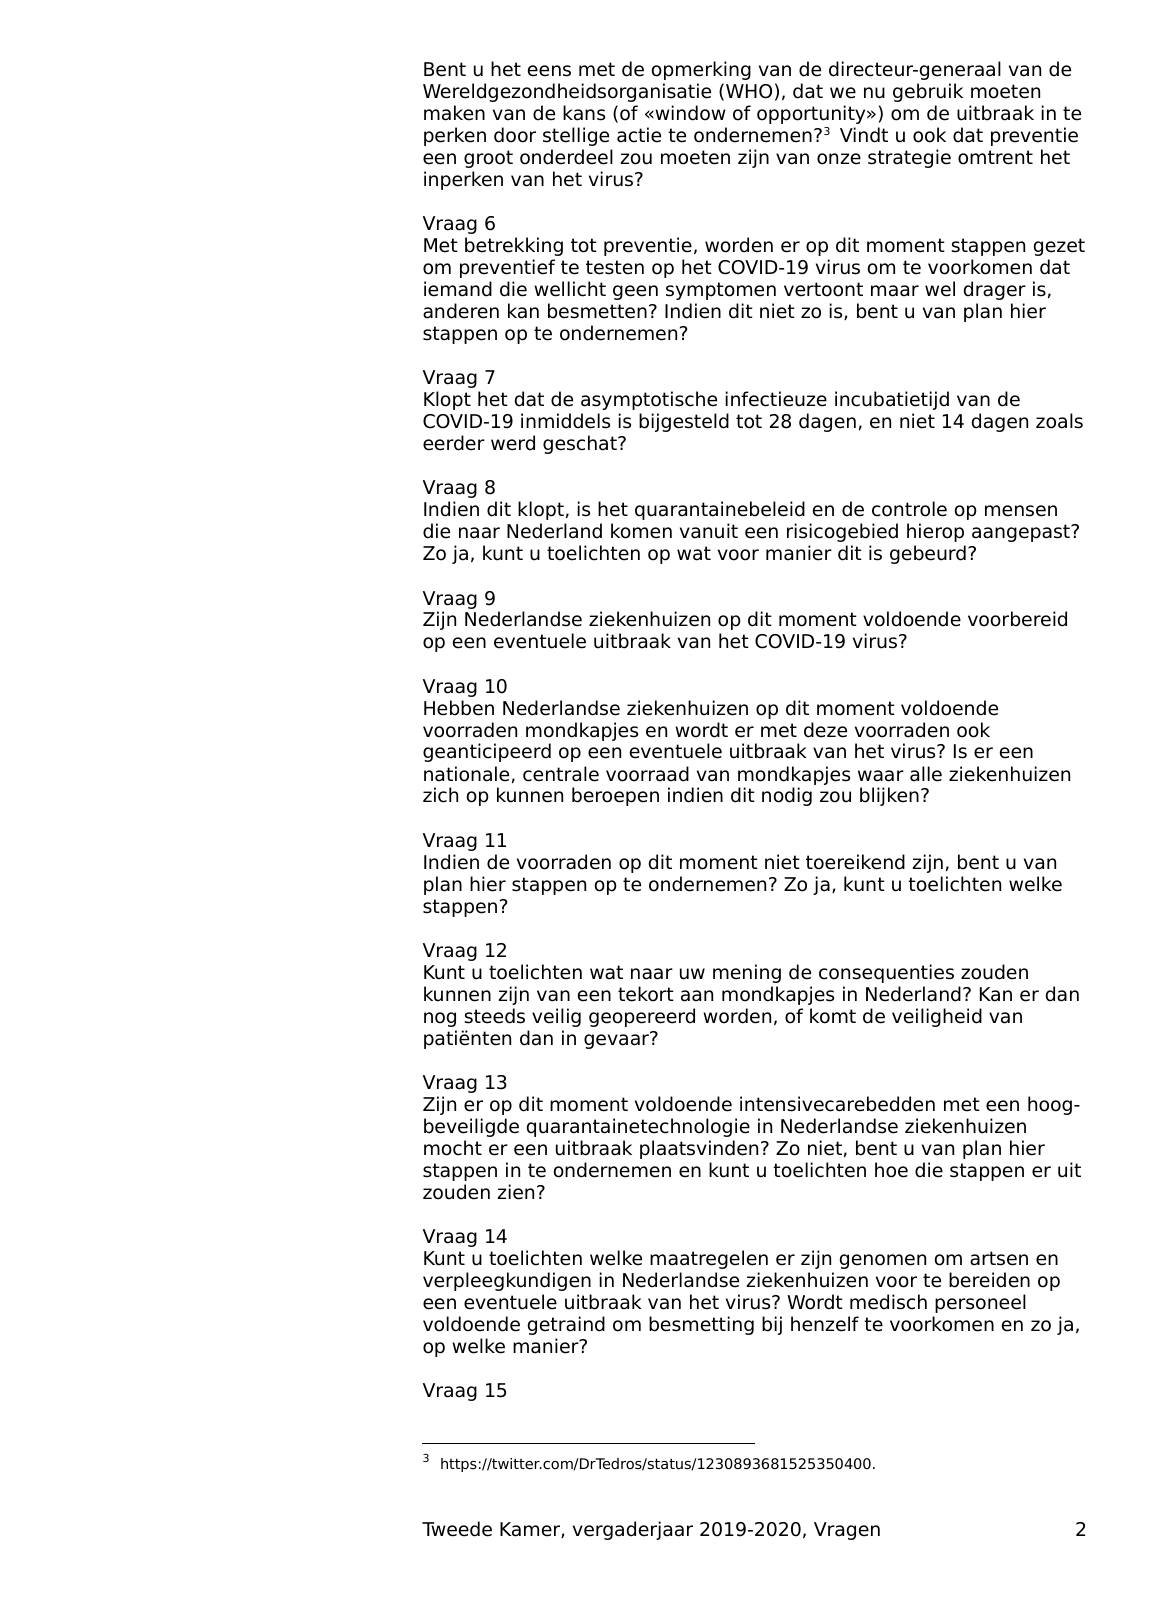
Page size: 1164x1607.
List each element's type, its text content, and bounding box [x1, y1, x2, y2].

text Vraag 9 [422, 587, 1087, 609]
text Vraag 15 [422, 1380, 1087, 1402]
text Kunt u toelichten welke maatregelen er zijn genomen om artsen en verpleegkundigen in Nederlandse ziekenhuizen voor te bereiden op een eventuele uitbraak van het virus? Wordt medisch personeel voldoende getraind om besmetting bij henzelf te voorkomen en zo ja, op welke manier? [422, 1248, 1087, 1358]
text Zijn Nederlandse ziekenhuizen op dit moment voldoende voorbereid op een eventuele uitbraak van het COVID-19 virus? [422, 609, 1087, 653]
text Hebben Nederlandse ziekenhuizen op dit moment voldoende voorraden mondkapjes en wordt er met deze voorraden ook geanticipeerd op een eventuele uitbraak van het virus? Is er een nationale, centrale voorraad van mondkapjes waar alle ziekenhuizen zich op kunnen beroepen indien dit nodig zou blijken? [422, 697, 1087, 807]
text Bent u het eens met de opmerking van de directeur-generaal van de Wereldgezondheidsorganisatie (WHO), dat we nu gebruik moeten maken van de kans (of «window of opportunity») om de uitbraak in te perken door stellige actie te ondernemen? Vindt u ook dat preventie een groot onderdeel zou moeten zijn van onze strategie omtrent het inperken van het virus? [422, 59, 1087, 191]
text Vraag 14 [422, 1226, 1087, 1248]
text Kunt u toelichten wat naar uw mening de consequenties zouden kunnen zijn van een tekort aan mondkapjes in Nederland? Kan er dan nog steeds veilig geopereerd worden, of komt de veiligheid van patiënten dan in gevaar? [422, 962, 1087, 1049]
text Vraag 13 [422, 1072, 1087, 1094]
text Vraag 6 [422, 213, 1087, 235]
text Indien de voorraden op dit moment niet toereikend zijn, bent u van plan hier stappen op te ondernemen? Zo ja, kunt u toelichten welke stappen? [422, 852, 1087, 917]
text Zijn er op dit moment voldoende intensivecarebedden met een hoog-beveiligde quarantainetechnologie in Nederlandse ziekenhuizen mocht er een uitbraak plaatsvinden? Zo niet, bent u van plan hier stappen in te ondernemen en kunt u toelichten hoe die stappen er uit zouden zien? [422, 1094, 1087, 1204]
text Vraag 8 [422, 477, 1087, 499]
text Vraag 7 [422, 367, 1087, 389]
text Vraag 12 [422, 940, 1087, 962]
text Indien dit klopt, is het quarantainebeleid en de controle op mensen die naar Nederland komen vanuit een risicogebied hierop aangepast? Zo ja, kunt u toelichten op wat voor manier dit is gebeurd? [422, 499, 1087, 565]
text https://twitter.com/DrTedros/status/1230893681525350400. [422, 1452, 1087, 1474]
text Met betrekking tot preventie, worden er op dit moment stappen gezet om preventief te testen op het COVID-19 virus om te voorkomen dat iemand die wellicht geen symptomen vertoont maar wel drager is, anderen kan besmetten? Indien dit niet zo is, bent u van plan hier stappen op te ondernemen? [422, 235, 1087, 345]
text Vraag 10 [422, 676, 1087, 697]
text Klopt het dat de asymptotische infectieuze incubatietijd van de COVID-19 inmiddels is bijgesteld tot 28 dagen, en niet 14 dagen zoals eerder werd geschat? [422, 389, 1087, 455]
text Vraag 11 [422, 829, 1087, 852]
